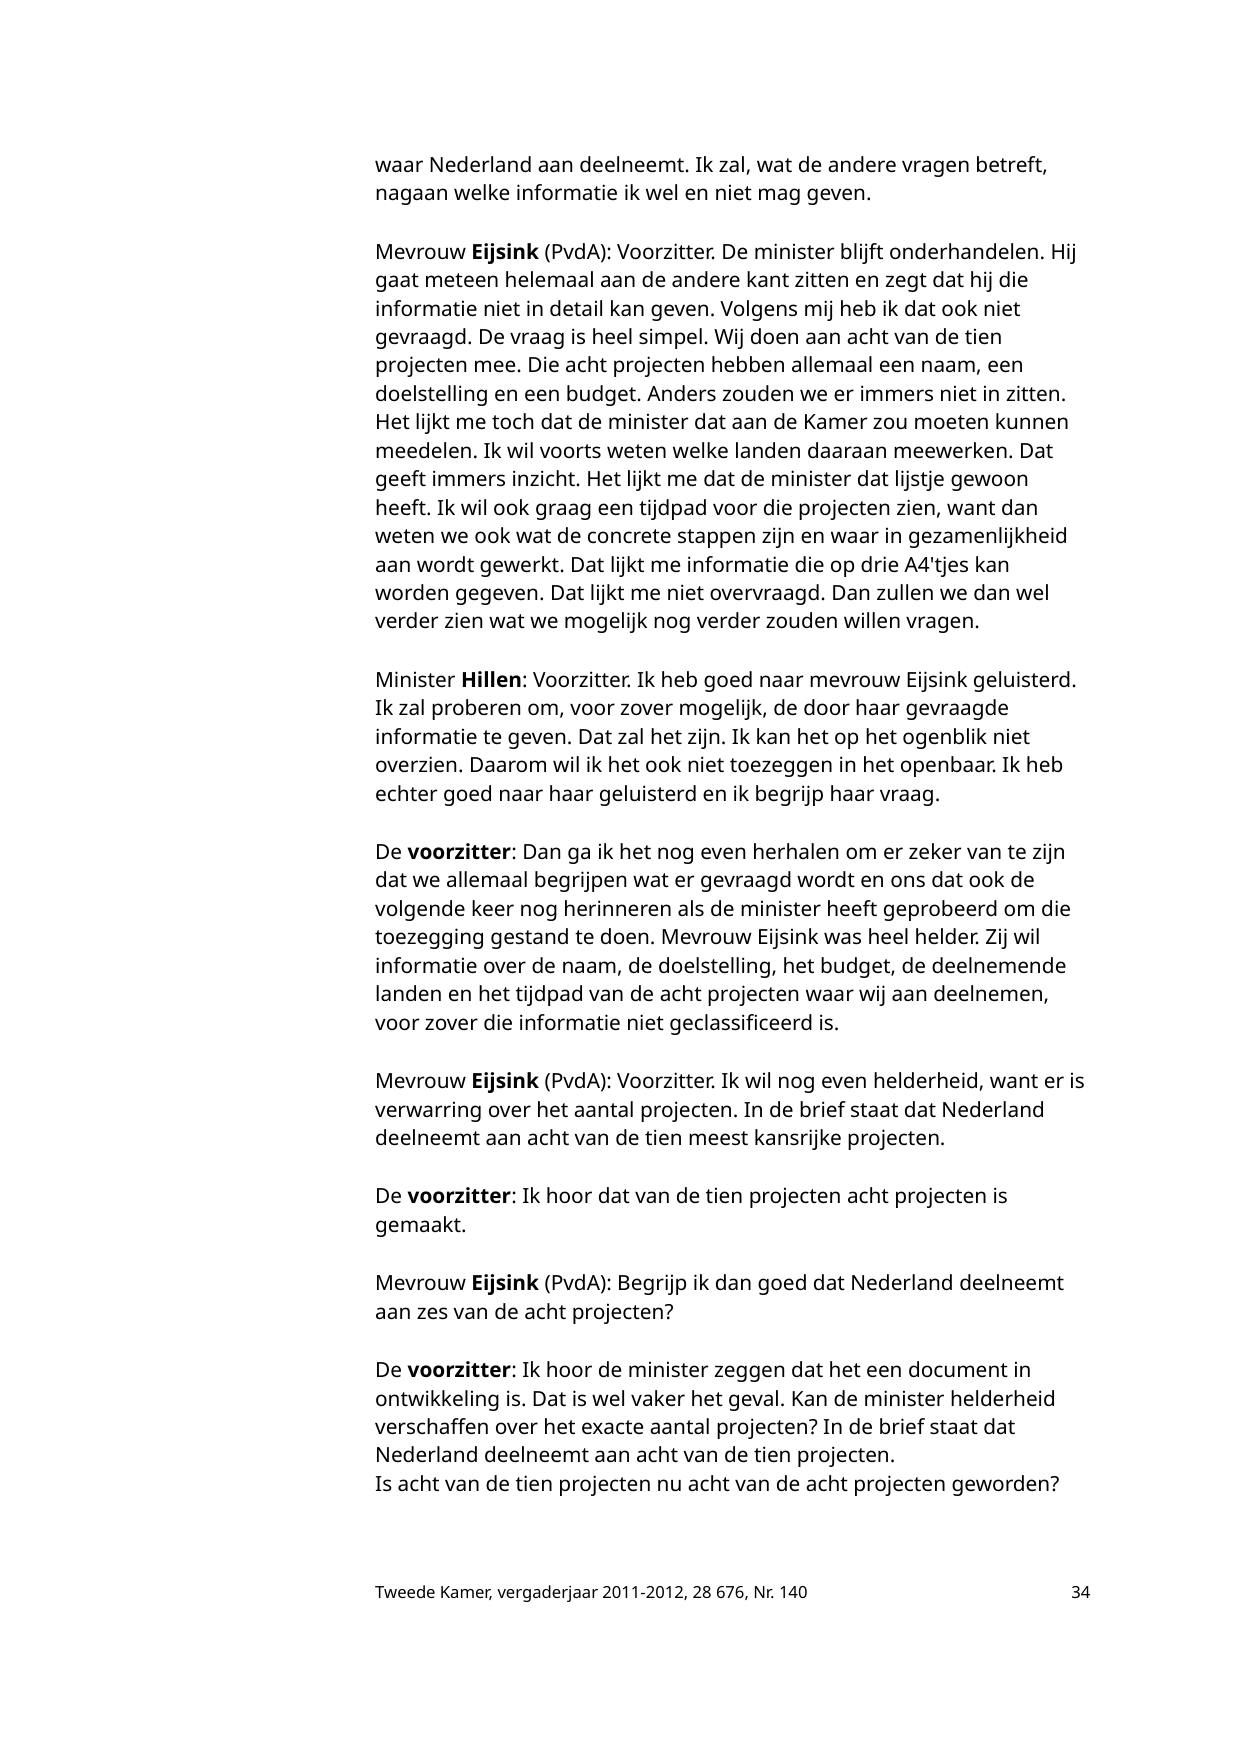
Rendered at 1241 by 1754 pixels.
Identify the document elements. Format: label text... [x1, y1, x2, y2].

text Is acht van de tien projecten nu acht van de acht projecten geworden? [375, 1469, 1090, 1497]
text De voorzitter: Ik hoor de minister zeggen dat het een document in ontwikkeling is. Dat is wel vaker het geval. Kan de minister helderheid verschaffen over het exacte aantal projecten? In de brief staat dat Nederland deelneemt aan acht van de tien projecten. [375, 1355, 1090, 1469]
text Mevrouw Eijsink (PvdA): Voorzitter. Ik wil nog even helderheid, want er is verwarring over het aantal projecten. In de brief staat dat Nederland deelneemt aan acht van de tien meest kansrijke projecten. [375, 1066, 1090, 1152]
text De voorzitter: Dan ga ik het nog even herhalen om er zeker van te zijn dat we allemaal begrijpen wat er gevraagd wordt en ons dat ook de volgende keer nog herinneren als de minister heeft geprobeerd om die toezegging gestand te doen. Mevrouw Eijsink was heel helder. Zij wil informatie over de naam, de doelstelling, het budget, de deelnemende landen en het tijdpad van de acht projecten waar wij aan deelnemen, voor zover die informatie niet geclassificeerd is. [375, 837, 1090, 1036]
text Mevrouw Eijsink (PvdA): Voorzitter. De minister blijft onderhandelen. Hij gaat meteen helemaal aan de andere kant zitten en zegt dat hij die informatie niet in detail kan geven. Volgens mij heb ik dat ook niet gevraagd. De vraag is heel simpel. Wij doen aan acht van de tien projecten mee. Die acht projecten hebben allemaal een naam, een doelstelling en een budget. Anders zouden we er immers niet in zitten. Het lijkt me toch dat de minister dat aan de Kamer zou moeten kunnen meedelen. Ik wil voorts weten welke landen daaraan meewerken. Dat geeft immers inzicht. Het lijkt me dat de minister dat lijstje gewoon heeft. Ik wil ook graag een tijdpad voor die projecten zien, want dan weten we ook wat de concrete stappen zijn en waar in gezamenlijkheid aan wordt gewerkt. Dat lijkt me informatie die op drie A4'tjes kan worden gegeven. Dat lijkt me niet overvraagd. Dan zullen we dan wel verder zien wat we mogelijk nog verder zouden willen vragen. [375, 237, 1090, 635]
text De voorzitter: Ik hoor dat van de tien projecten acht projecten is gemaakt. [375, 1182, 1090, 1238]
text Minister Hillen: Voorzitter. Ik heb goed naar mevrouw Eijsink geluisterd. Ik zal proberen om, voor zover mogelijk, de door haar gevraagde informatie te geven. Dat zal het zijn. Ik kan het op het ogenblik niet overzien. Daarom wil ik het ook niet toezeggen in het openbaar. Ik heb echter goed naar haar geluisterd en ik begrijp haar vraag. [375, 665, 1090, 807]
text waar Nederland aan deelneemt. Ik zal, wat de andere vragen betreft, nagaan welke informatie ik wel en niet mag geven. [375, 150, 1090, 207]
text Mevrouw Eijsink (PvdA): Begrijp ik dan goed dat Nederland deelneemt aan zes van de acht projecten? [375, 1268, 1090, 1325]
